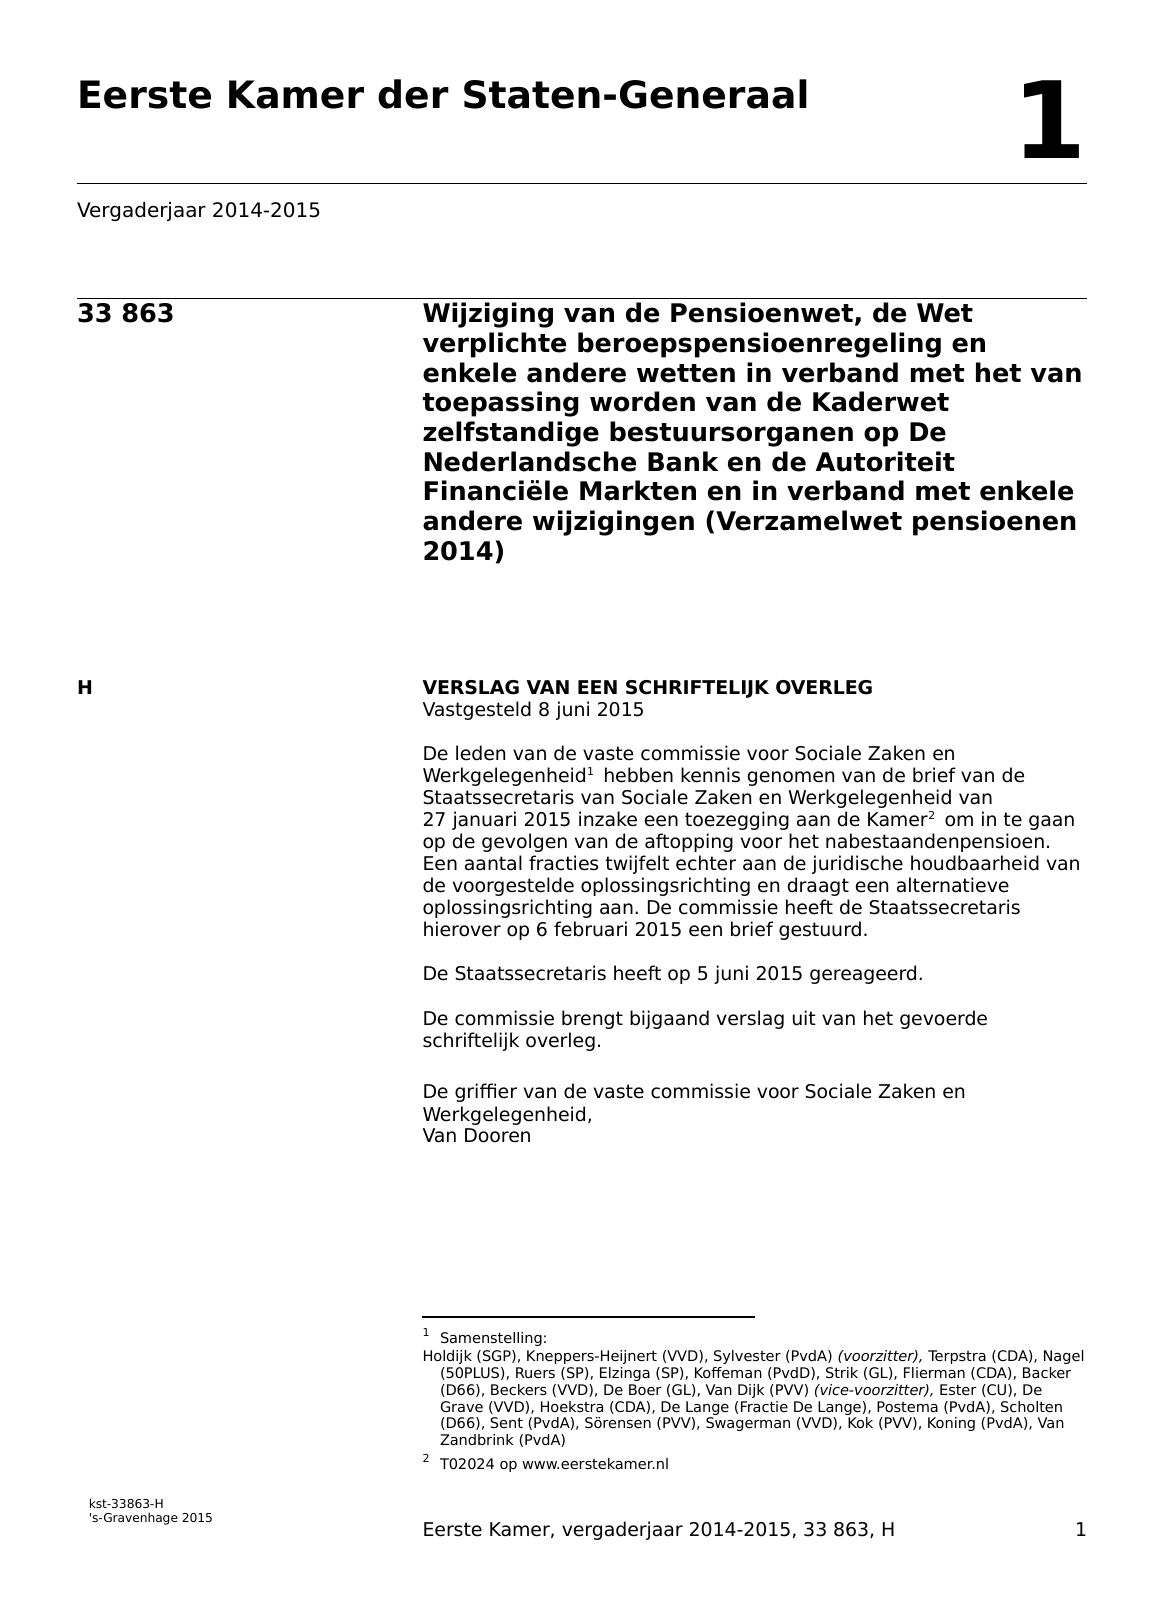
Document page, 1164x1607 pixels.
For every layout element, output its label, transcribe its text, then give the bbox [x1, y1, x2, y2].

text kst-33863-H [88, 1497, 323, 1511]
text Holdijk (SGP), Kneppers-Heijnert (VVD), Sylvester (PvdA) (voorzitter), Terpstra (CDA), Nagel (50PLUS), Ruers (SP), Elzinga (SP), Koffeman (PvdD), Strik (GL), Flierman (CDA), Backer (D66), Beckers (VVD), De Boer (GL), Van Dijk (PVV) (vice-voorzitter), Ester (CU), De Grave (VVD), Hoekstra (CDA), De Lange (Fractie De Lange), Postema (PvdA), Scholten (D66), Sent (PvdA), Sörensen (PVV), Swagerman (VVD), Kok (PVV), Koning (PvdA), Van Zandbrink (PvdA) [422, 1348, 1087, 1449]
text De commissie brengt bijgaand verslag uit van het gevoerde schriftelijk overleg. [422, 1007, 1087, 1051]
text De Staatssecretaris heeft op 5 juni 2015 gereageerd. [422, 963, 1087, 985]
text De leden van de vaste commissie voor Sociale Zaken en Werkgelegenheid hebben kennis genomen van de brief van de Staatssecretaris van Sociale Zaken en Werkgelegenheid van 27 januari 2015 inzake een toezegging aan de Kamer om in te gaan op de gevolgen van de aftopping voor het nabestaandenpensioen. Een aantal fracties twijfelt echter aan de juridische houdbaarheid van de voorgestelde oplossingsrichting en draagt een alternatieve oplossingsrichting aan. De commissie heeft de Staatssecretaris hierover op 6 februari 2015 een brief gestuurd. [422, 743, 1087, 941]
table_cell Vergaderjaar 2014-2015 [77, 184, 1087, 298]
subtitle H VERSLAG VAN EEN SCHRIFTELIJK OVERLEG [77, 677, 1087, 699]
text De griffier van de vaste commissie voor Sociale Zaken en Werkgelegenheid, Van Dooren [422, 1081, 1087, 1147]
text 's-Gravenhage 2015 [88, 1511, 323, 1525]
text Vastgesteld 8 juni 2015 [422, 699, 1087, 721]
table_header 1 [886, 59, 1087, 183]
subtitle 33 863 Wijziging van de Pensioenwet, de Wet verplichte beroepspensioenregeling en enkele andere wetten in verband met het van toepassing worden van de Kaderwet zelfstandige bestuursorganen op De Nederlandsche Bank en de Autoriteit Financiële Markten en in verband met enkele andere wijzigingen (Verzamelwet pensioenen 2014) [77, 299, 1087, 566]
text Samenstelling: [422, 1326, 1087, 1348]
text T02024 op www.eerstekamer.nl [422, 1452, 1087, 1474]
table_header Eerste Kamer der Staten-Generaal [77, 59, 886, 183]
